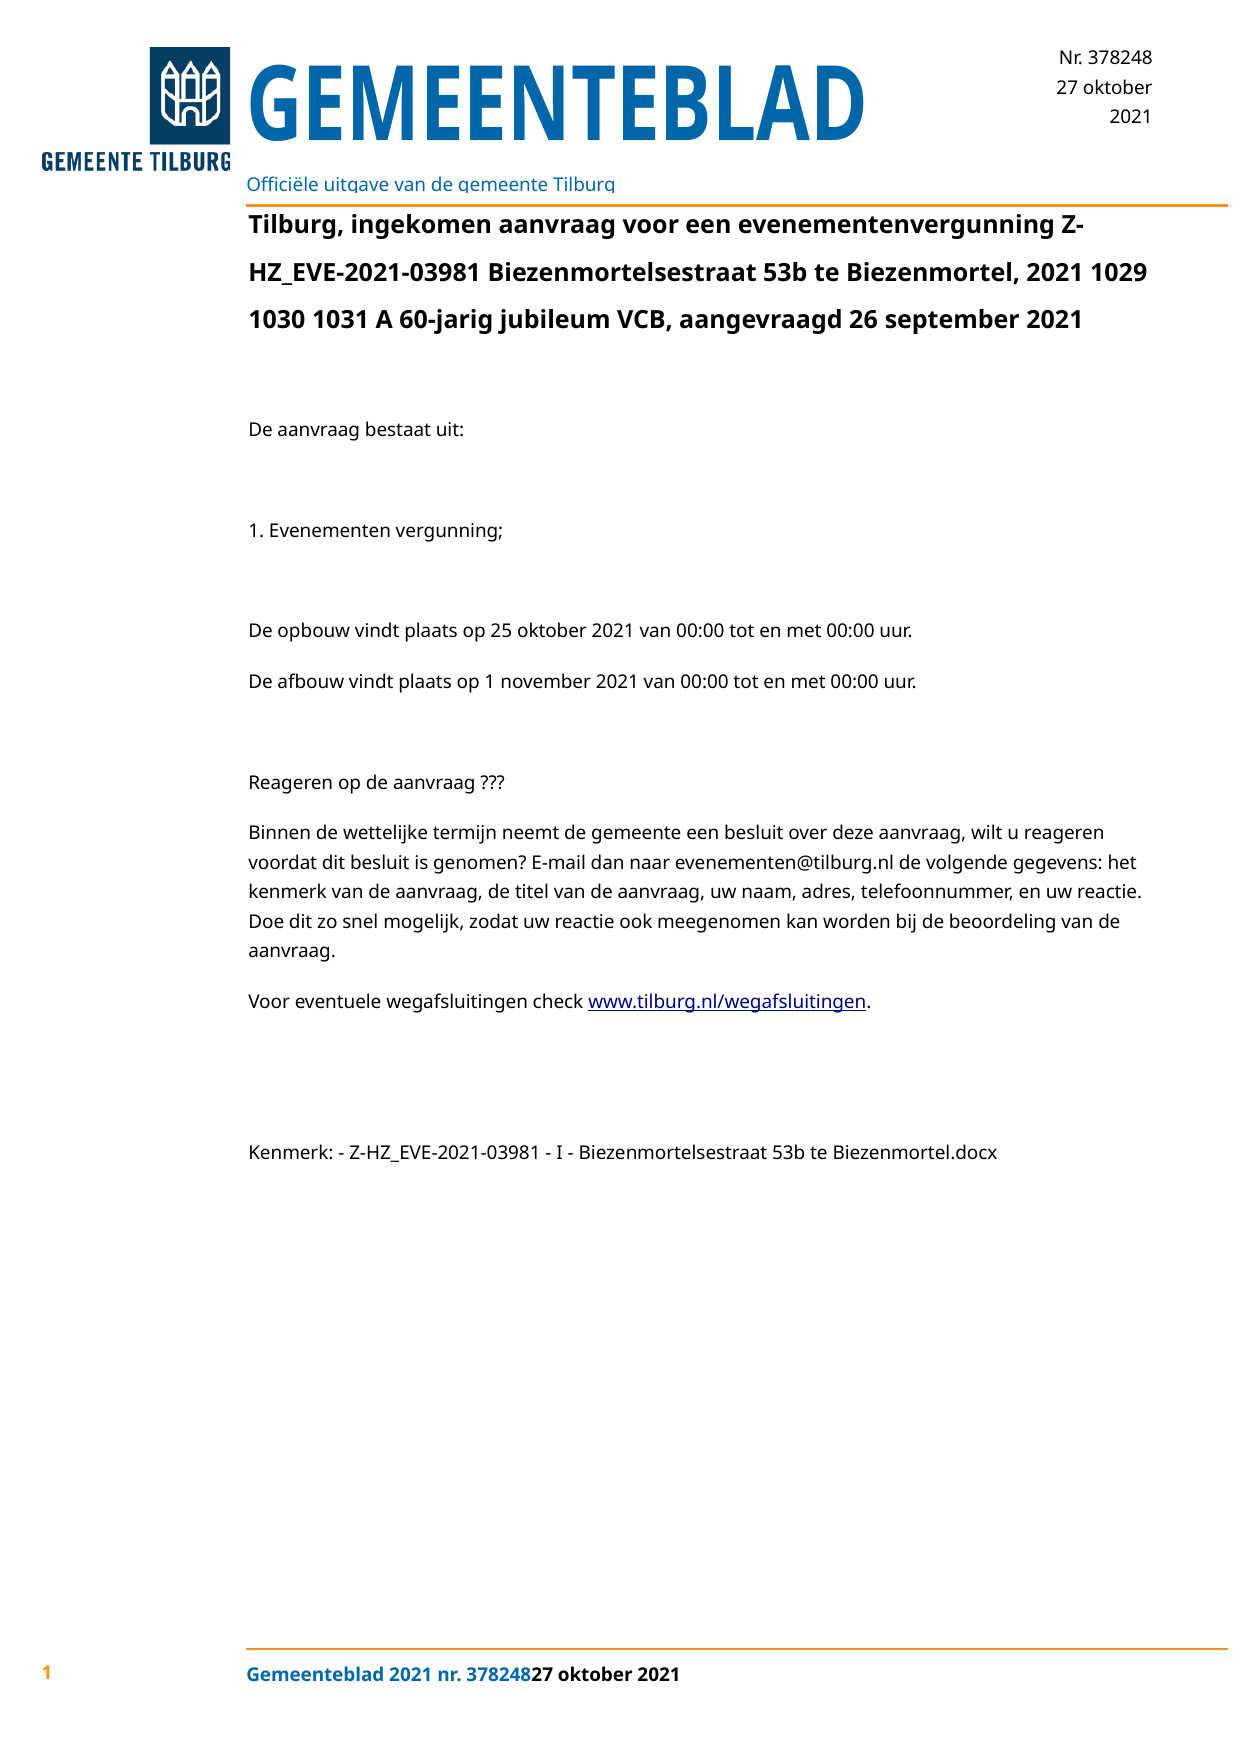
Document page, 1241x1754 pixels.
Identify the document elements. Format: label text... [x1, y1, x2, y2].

text Kenmerk: - Z-HZ_EVE-2021-03981 - I - Biezenmortelsestraat 53b te Biezenmortel.docx [248, 1139, 1152, 1165]
text Tilburg, ingekomen aanvraag voor een evenementenvergunning Z-HZ_EVE-2021-03981 Biezenmortelsestraat 53b te Biezenmortel, 2021 1029 1030 1031 A 60-jarig jubileum VCB, aangevraagd 26 september 2021 [248, 207, 1152, 336]
text Voor eventuele wegafsluitingen check www.tilburg.nl/wegafsluitingen. [248, 988, 1152, 1014]
text De afbouw vindt plaats op 1 november 2021 van 00:00 tot en met 00:00 uur. [248, 668, 1152, 694]
text Reageren op de aanvraag ??? [248, 769, 1152, 794]
text De opbouw vindt plaats op 25 oktober 2021 van 00:00 tot en met 00:00 uur. [248, 618, 1152, 643]
text De aanvraag bestaat uit: [248, 416, 1152, 442]
text 1. Evenementen vergunning; [248, 517, 1152, 542]
text Binnen de wettelijke termijn neemt de gemeente een besluit over deze aanvraag, wilt u reageren voordat dit besluit is genomen? E-mail dan naar evenementen@tilburg.nl de volgende gegevens: het kenmerk van de aanvraag, de titel van de aanvraag, uw naam, adres, telefoonnummer, en uw reactie. Doe dit zo snel mogelijk, zodat uw reactie ook meegenomen kan worden bij de beoordeling van de aanvraag. [248, 819, 1152, 963]
picture [41, 47, 231, 172]
